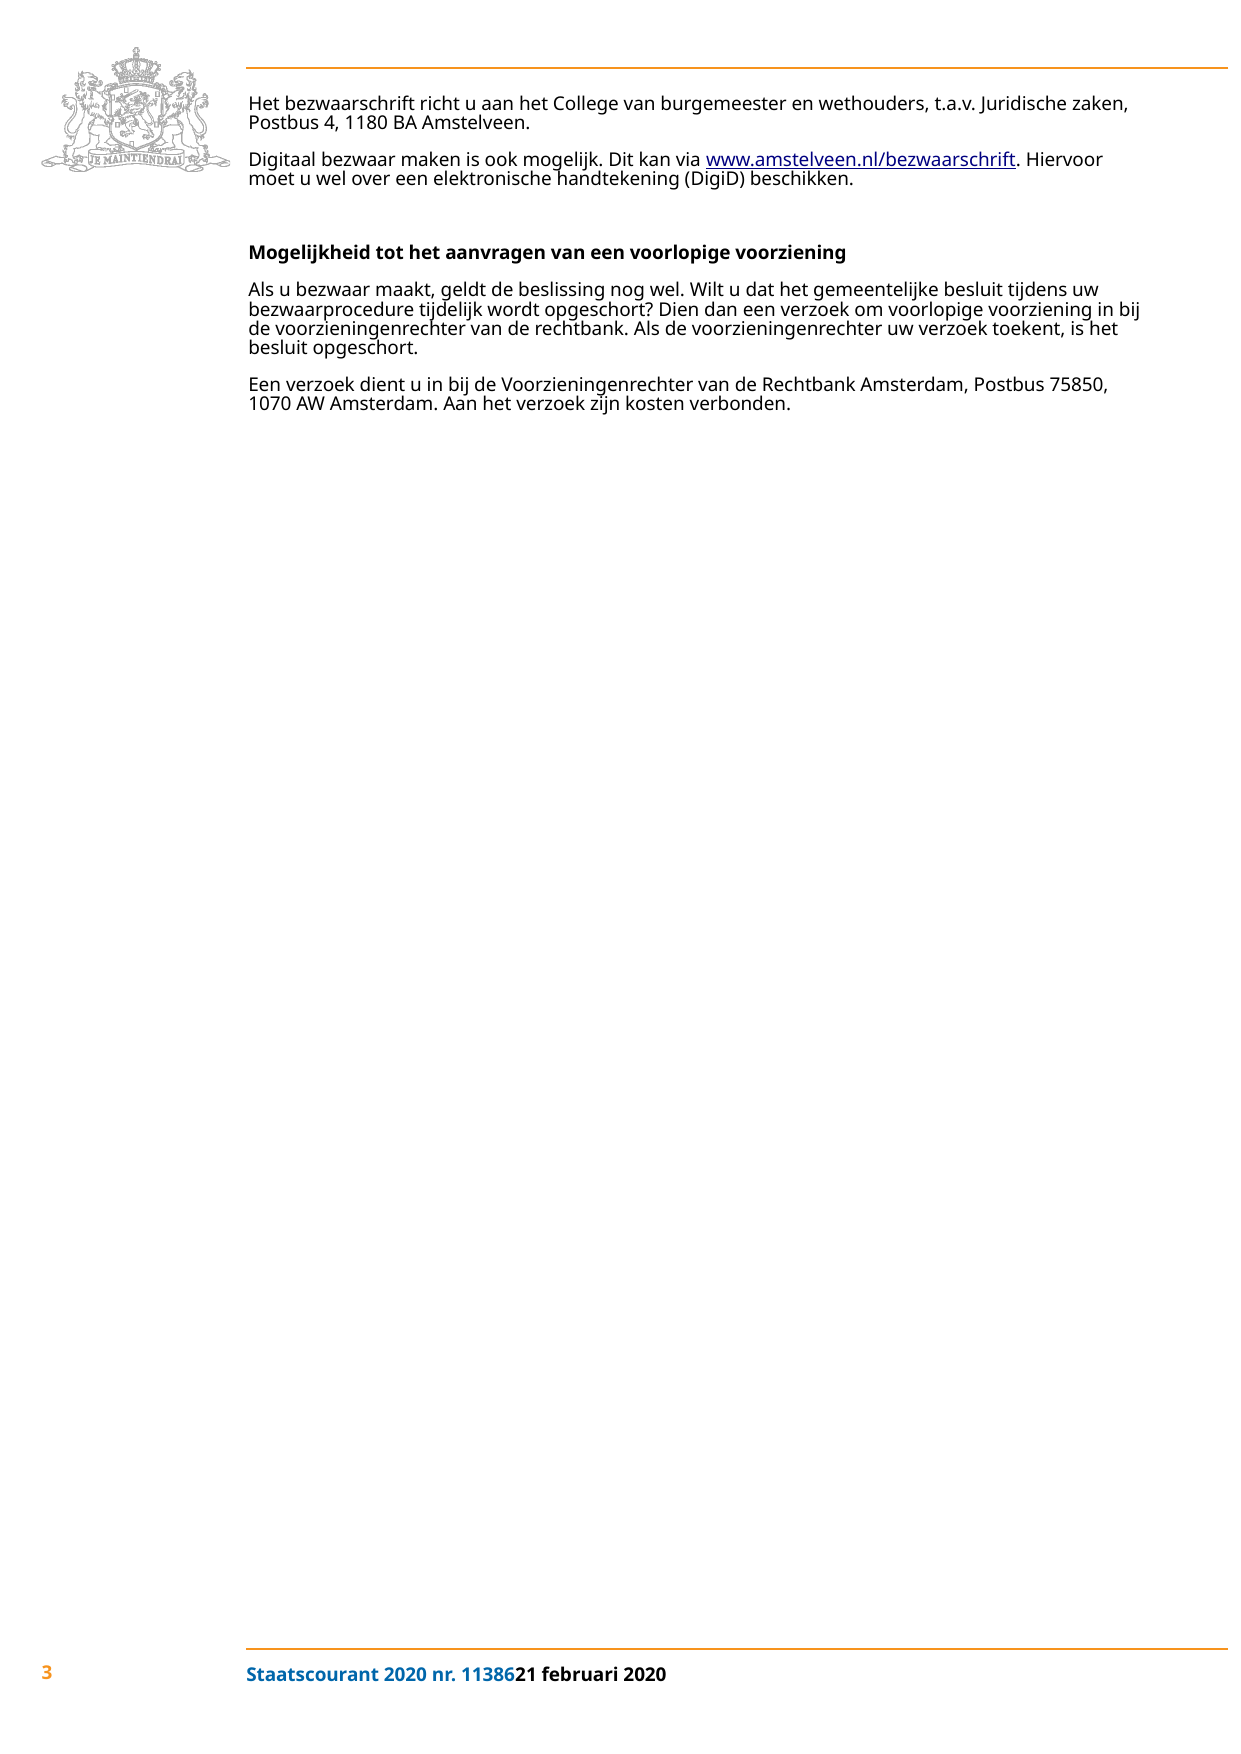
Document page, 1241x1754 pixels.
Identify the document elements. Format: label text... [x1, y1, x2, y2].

text Digitaal bezwaar maken is ook mogelijk. Dit kan via www.amstelveen.nl/bezwaarschrift. Hiervoor moet u wel over een elektronische handtekening (DigiD) beschikken. [248, 151, 1152, 189]
text Een verzoek dient u in bij de Voorzieningenrechter van de Rechtbank Amsterdam, Postbus 75850, 1070 AW Amsterdam. Aan het verzoek zijn kosten verbonden. [248, 376, 1152, 414]
text Het bezwaarschrift richt u aan het College van burgemeester en wethouders, t.a.v. Juridische zaken, Postbus 4, 1180 BA Amstelveen. [248, 95, 1152, 133]
text Mogelijkheid tot het aanvragen van een voorlopige voorziening [248, 244, 1152, 263]
text Als u bezwaar maakt, geldt de beslissing nog wel. Wilt u dat het gemeentelijke besluit tijdens uw bezwaarprocedure tijdelijk wordt opgeschort? Dien dan een verzoek om voorlopige voorziening in bij de voorzieningenrechter van de rechtbank. Als de voorzieningenrechter uw verzoek toekent, is het besluit opgeschort. [248, 281, 1152, 358]
picture [41, 47, 231, 172]
